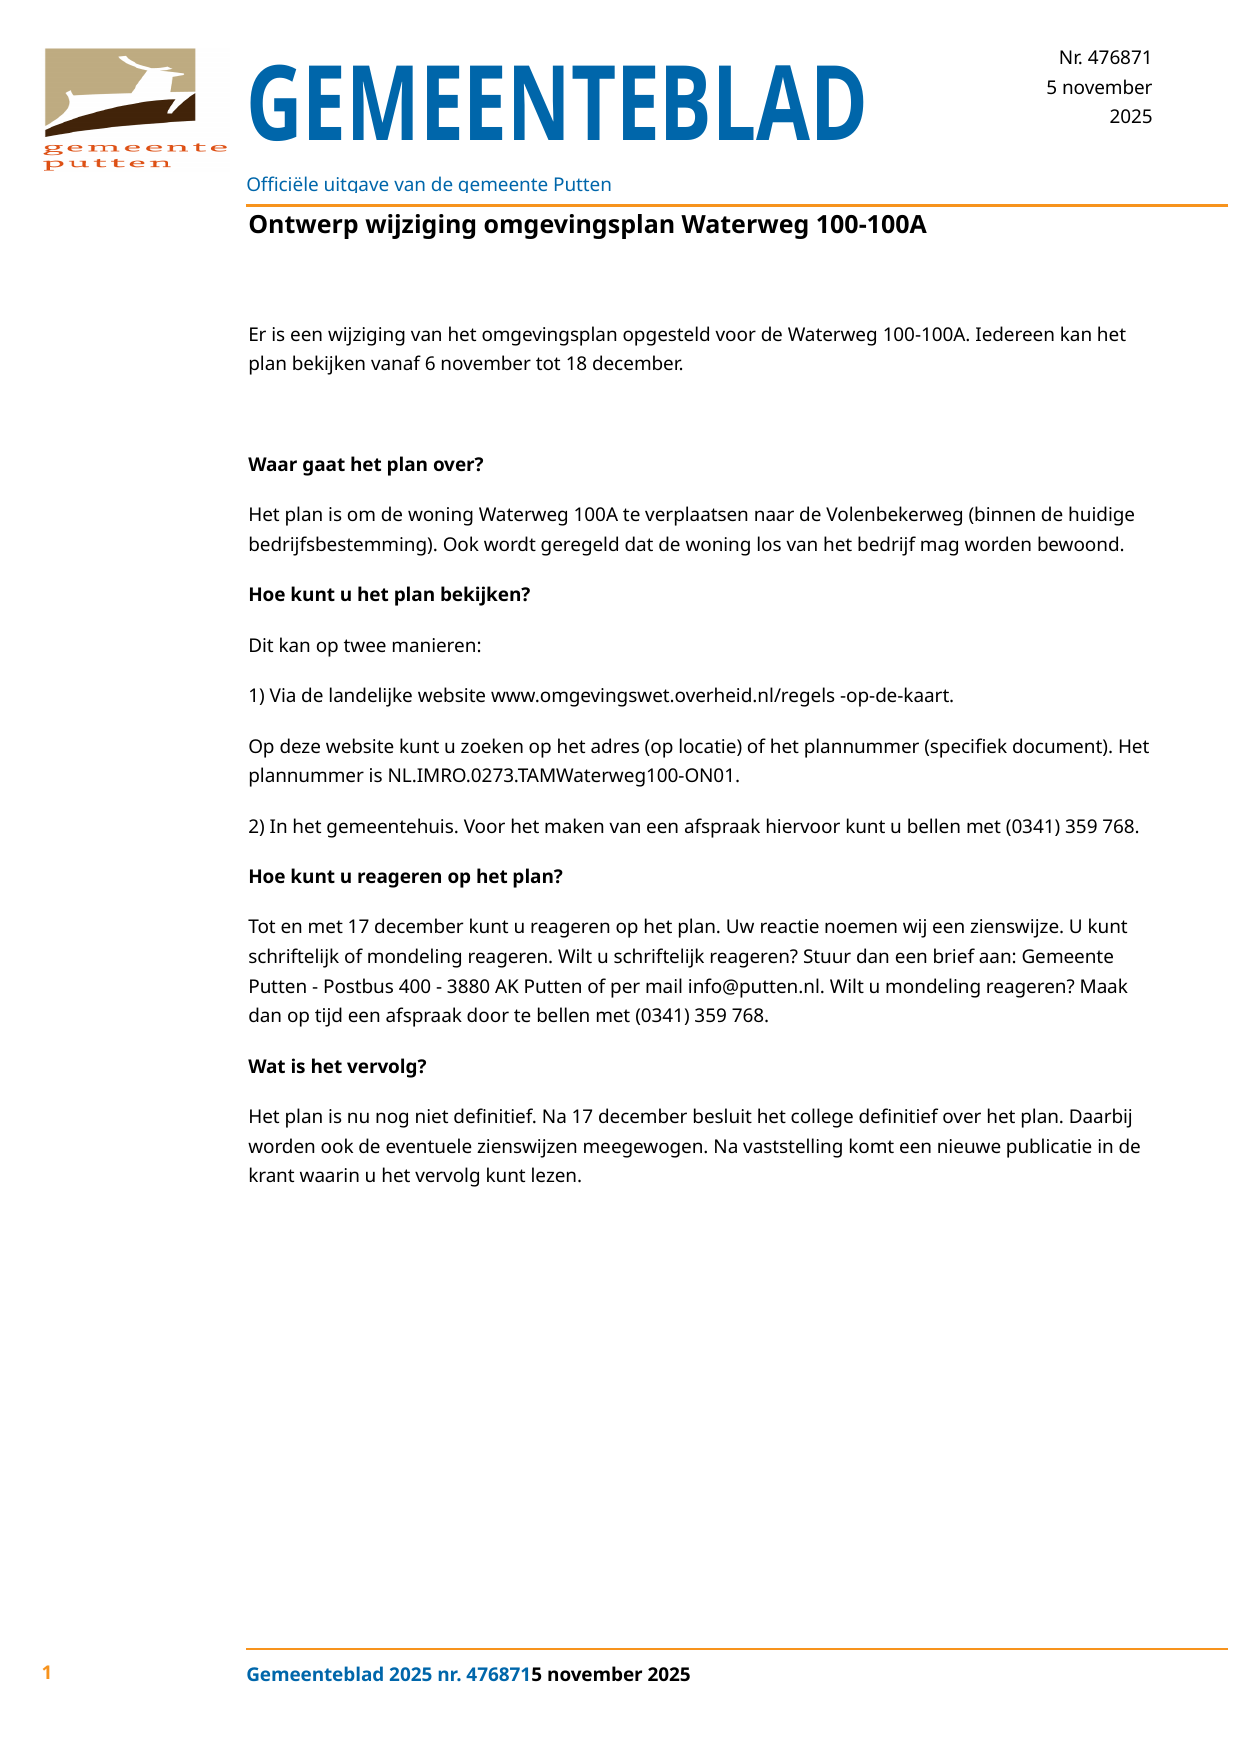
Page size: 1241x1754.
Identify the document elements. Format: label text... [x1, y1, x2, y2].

text Tot en met 17 december kunt u reageren op het plan. Uw reactie noemen wij een zienswijze. U kunt schriftelijk of mondeling reageren. Wilt u schriftelijk reageren? Stuur dan een brief aan: Gemeente Putten - Postbus 400 - 3880 AK Putten of per mail info@putten.nl. Wilt u mondeling reageren? Maak dan op tijd een afspraak door te bellen met (0341) 359 768. [248, 914, 1152, 1028]
text Waar gaat het plan over? [248, 451, 1152, 477]
text Hoe kunt u het plan bekijken? [248, 582, 1152, 607]
text Er is een wijziging van het omgevingsplan opgesteld voor de Waterweg 100-100A. Iedereen kan het plan bekijken vanaf 6 november tot 18 december. [248, 321, 1152, 376]
text 1) Via de landelijke website www.omgevingswet.overheid.nl/regels -op-de-kaart. [248, 682, 1152, 708]
text Het plan is om de woning Waterweg 100A te verplaatsen naar de Volenbekerweg (binnen de huidige bedrijfsbestemming). Ook wordt geregeld dat de woning los van het bedrijf mag worden bewoond. [248, 502, 1152, 557]
picture [41, 47, 231, 172]
text Ontwerp wijziging omgevingsplan Waterweg 100-100A [248, 207, 1152, 241]
text Dit kan op twee manieren: [248, 632, 1152, 658]
text Op deze website kunt u zoeken op het adres (op locatie) of het plannummer (specifiek document). Het plannummer is NL.IMRO.0273.TAMWaterweg100-ON01. [248, 733, 1152, 788]
text 2) In het gemeentehuis. Voor het maken van een afspraak hiervoor kunt u bellen met (0341) 359 768. [248, 813, 1152, 838]
text Hoe kunt u reageren op het plan? [248, 863, 1152, 889]
text Het plan is nu nog niet definitief. Na 17 december besluit het college definitief over het plan. Daarbij worden ook de eventuele zienswijzen meegewogen. Na vaststelling komt een nieuwe publicatie in de krant waarin u het vervolg kunt lezen. [248, 1103, 1152, 1188]
text Wat is het vervolg? [248, 1053, 1152, 1078]
